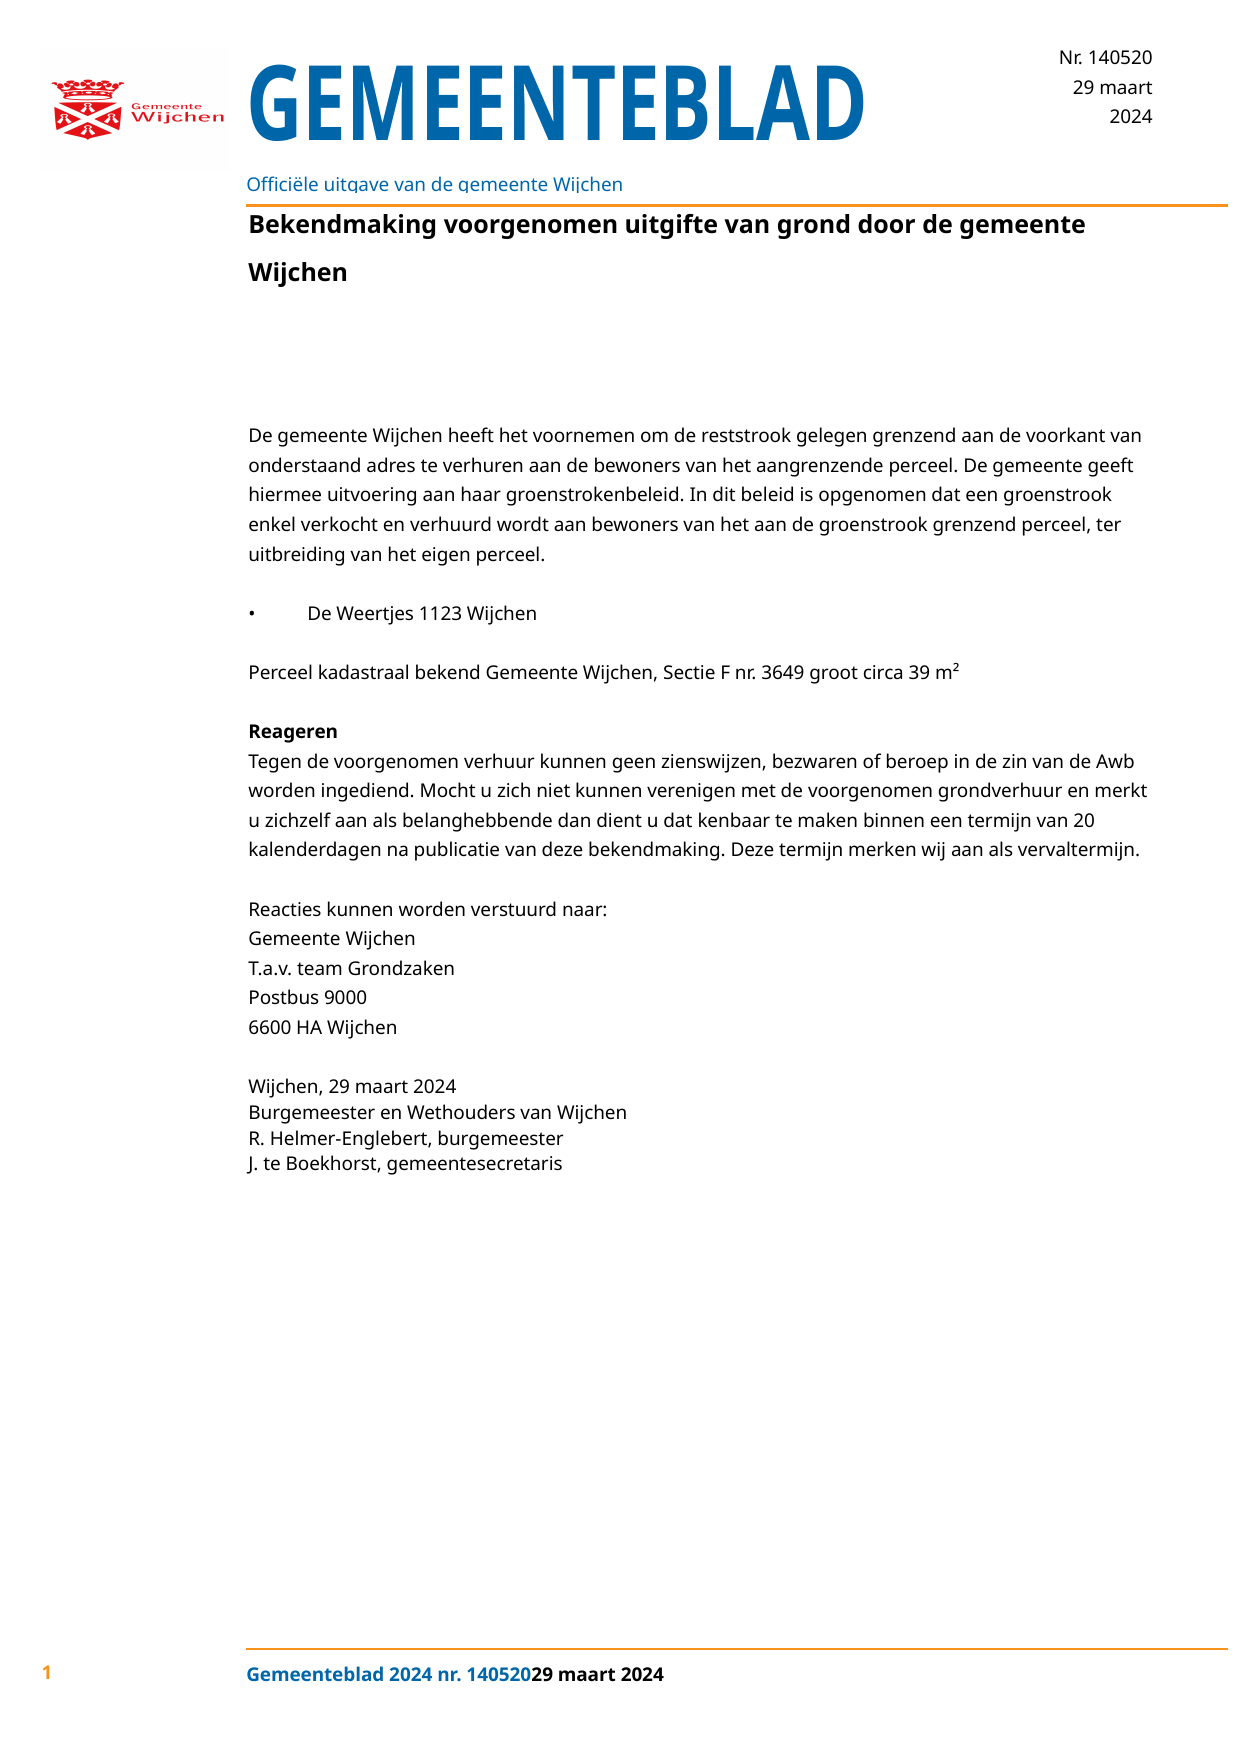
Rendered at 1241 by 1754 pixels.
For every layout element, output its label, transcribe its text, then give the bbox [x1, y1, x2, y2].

text 6600 HA Wijchen [248, 1014, 1152, 1040]
text Postbus 9000 [248, 984, 1152, 1010]
text Tegen de voorgenomen verhuur kunnen geen zienswijzen, bezwaren of beroep in de zin van de Awb worden ingediend. Mocht u zich niet kunnen verenigen met de voorgenomen grondverhuur en merkt u zichzelf aan als belanghebbende dan dient u dat kenbaar te maken binnen een termijn van 20 kalenderdagen na publicatie van deze bekendmaking. Deze termijn merken wij aan als vervaltermijn. [248, 748, 1152, 862]
text Burgemeester en Wethouders van Wijchen [248, 1099, 1152, 1125]
list De Weertjes 1123 Wijchen [248, 600, 1152, 626]
text De gemeente Wijchen heeft het voornemen om de reststrook gelegen grenzend aan de voorkant van onderstaand adres te verhuren aan de bewoners van het aangrenzende perceel. De gemeente geeft hiermee uitvoering aan haar groenstrokenbeleid. In dit beleid is opgenomen dat een groenstrook enkel verkocht en verhuurd wordt aan bewoners van het aan de groenstrook grenzend perceel, ter uitbreiding van het eigen perceel. [248, 422, 1152, 567]
text Reacties kunnen worden verstuurd naar: [248, 896, 1152, 922]
text Perceel kadastraal bekend Gemeente Wijchen, Sectie F nr. 3649 groot circa 39 m² [248, 659, 1152, 685]
text T.a.v. team Grondzaken [248, 955, 1152, 981]
text Reageren [248, 718, 1152, 744]
text R. Helmer-Englebert, burgemeester [248, 1125, 1152, 1151]
text J. te Boekhorst, gemeentesecretaris [248, 1151, 1152, 1176]
picture [41, 47, 231, 172]
text Bekendmaking voorgenomen uitgifte van grond door de gemeente Wijchen [248, 207, 1152, 288]
text Gemeente Wijchen [248, 925, 1152, 951]
text Wijchen, 29 maart 2024 [248, 1073, 1152, 1099]
